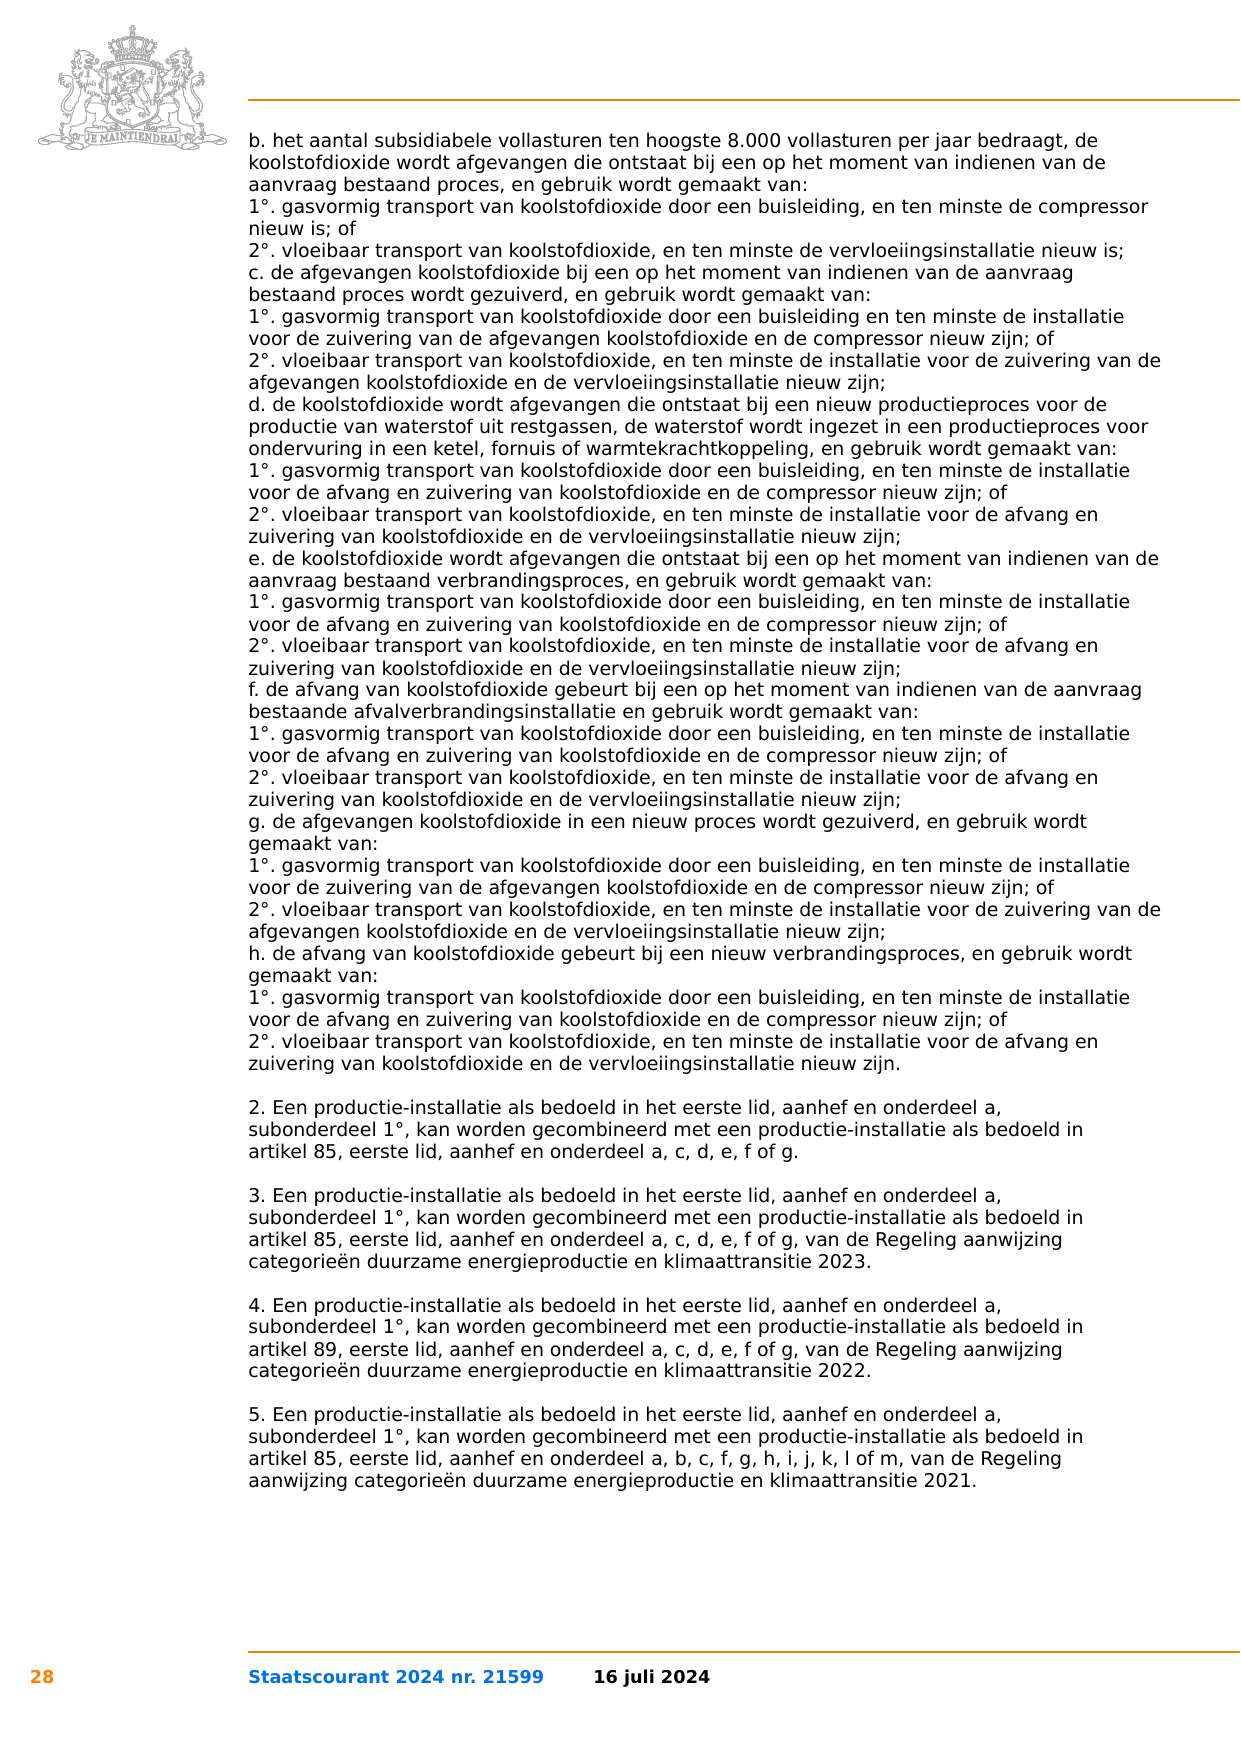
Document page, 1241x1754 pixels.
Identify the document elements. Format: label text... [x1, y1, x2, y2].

text 2°. vloeibaar transport van koolstofdioxide, en ten minste de vervloeiingsinstallatie nieuw is; [248, 240, 1163, 262]
text b. het aantal subsidiabele vollasturen ten hoogste 8.000 vollasturen per jaar bedraagt, de koolstofdioxide wordt afgevangen die ontstaat bij een op het moment van indienen van de aanvraag bestaand proces, en gebruik wordt gemaakt van: [248, 130, 1163, 196]
picture [38, 25, 227, 150]
text 2°. vloeibaar transport van koolstofdioxide, en ten minste de installatie voor de zuivering van de afgevangen koolstofdioxide en de vervloeiingsinstallatie nieuw zijn; [248, 899, 1163, 943]
text 2°. vloeibaar transport van koolstofdioxide, en ten minste de installatie voor de zuivering van de afgevangen koolstofdioxide en de vervloeiingsinstallatie nieuw zijn; [248, 350, 1163, 394]
text e. de koolstofdioxide wordt afgevangen die ontstaat bij een op het moment van indienen van de aanvraag bestaand verbrandingsproces, en gebruik wordt gemaakt van: [248, 547, 1163, 591]
text 2. Een productie-installatie als bedoeld in het eerste lid, aanhef en onderdeel a, subonderdeel 1°, kan worden gecombineerd met een productie-installatie als bedoeld in artikel 85, eerste lid, aanhef en onderdeel a, c, d, e, f of g. [248, 1097, 1163, 1163]
text 1°. gasvormig transport van koolstofdioxide door een buisleiding en ten minste de installatie voor de zuivering van de afgevangen koolstofdioxide en de compressor nieuw zijn; of [248, 306, 1163, 350]
text 1°. gasvormig transport van koolstofdioxide door een buisleiding, en ten minste de installatie voor de afvang en zuivering van koolstofdioxide en de compressor nieuw zijn; of [248, 723, 1163, 767]
text 2°. vloeibaar transport van koolstofdioxide, en ten minste de installatie voor de afvang en zuivering van koolstofdioxide en de vervloeiingsinstallatie nieuw zijn; [248, 635, 1163, 679]
text 2°. vloeibaar transport van koolstofdioxide, en ten minste de installatie voor de afvang en zuivering van koolstofdioxide en de vervloeiingsinstallatie nieuw zijn. [248, 1031, 1163, 1075]
text 1°. gasvormig transport van koolstofdioxide door een buisleiding, en ten minste de installatie voor de afvang en zuivering van koolstofdioxide en de compressor nieuw zijn; of [248, 591, 1163, 635]
text f. de afvang van koolstofdioxide gebeurt bij een op het moment van indienen van de aanvraag bestaande afvalverbrandingsinstallatie en gebruik wordt gemaakt van: [248, 679, 1163, 723]
text g. de afgevangen koolstofdioxide in een nieuw proces wordt gezuiverd, en gebruik wordt gemaakt van: [248, 811, 1163, 855]
text 2°. vloeibaar transport van koolstofdioxide, en ten minste de installatie voor de afvang en zuivering van koolstofdioxide en de vervloeiingsinstallatie nieuw zijn; [248, 503, 1163, 547]
text 1°. gasvormig transport van koolstofdioxide door een buisleiding, en ten minste de installatie voor de afvang en zuivering van koolstofdioxide en de compressor nieuw zijn; of [248, 459, 1163, 503]
text 1°. gasvormig transport van koolstofdioxide door een buisleiding, en ten minste de compressor nieuw is; of [248, 196, 1163, 240]
text 3. Een productie-installatie als bedoeld in het eerste lid, aanhef en onderdeel a, subonderdeel 1°, kan worden gecombineerd met een productie-installatie als bedoeld in artikel 85, eerste lid, aanhef en onderdeel a, c, d, e, f of g, van de Regeling aanwijzing categorieën duurzame energieproductie en klimaattransitie 2023. [248, 1185, 1163, 1273]
text 1°. gasvormig transport van koolstofdioxide door een buisleiding, en ten minste de installatie voor de zuivering van de afgevangen koolstofdioxide en de compressor nieuw zijn; of [248, 855, 1163, 899]
text 1°. gasvormig transport van koolstofdioxide door een buisleiding, en ten minste de installatie voor de afvang en zuivering van koolstofdioxide en de compressor nieuw zijn; of [248, 987, 1163, 1031]
text 5. Een productie-installatie als bedoeld in het eerste lid, aanhef en onderdeel a, subonderdeel 1°, kan worden gecombineerd met een productie-installatie als bedoeld in artikel 85, eerste lid, aanhef en onderdeel a, b, c, f, g, h, i, j, k, l of m, van de Regeling aanwijzing categorieën duurzame energieproductie en klimaattransitie 2021. [248, 1404, 1163, 1492]
text 4. Een productie-installatie als bedoeld in het eerste lid, aanhef en onderdeel a, subonderdeel 1°, kan worden gecombineerd met een productie-installatie als bedoeld in artikel 89, eerste lid, aanhef en onderdeel a, c, d, e, f of g, van de Regeling aanwijzing categorieën duurzame energieproductie en klimaattransitie 2022. [248, 1294, 1163, 1382]
text c. de afgevangen koolstofdioxide bij een op het moment van indienen van de aanvraag bestaand proces wordt gezuiverd, en gebruik wordt gemaakt van: [248, 262, 1163, 306]
text h. de afvang van koolstofdioxide gebeurt bij een nieuw verbrandingsproces, en gebruik wordt gemaakt van: [248, 943, 1163, 987]
text 2°. vloeibaar transport van koolstofdioxide, en ten minste de installatie voor de afvang en zuivering van koolstofdioxide en de vervloeiingsinstallatie nieuw zijn; [248, 767, 1163, 811]
text d. de koolstofdioxide wordt afgevangen die ontstaat bij een nieuw productieproces voor de productie van waterstof uit restgassen, de waterstof wordt ingezet in een productieproces voor ondervuring in een ketel, fornuis of warmtekrachtkoppeling, en gebruik wordt gemaakt van: [248, 394, 1163, 459]
